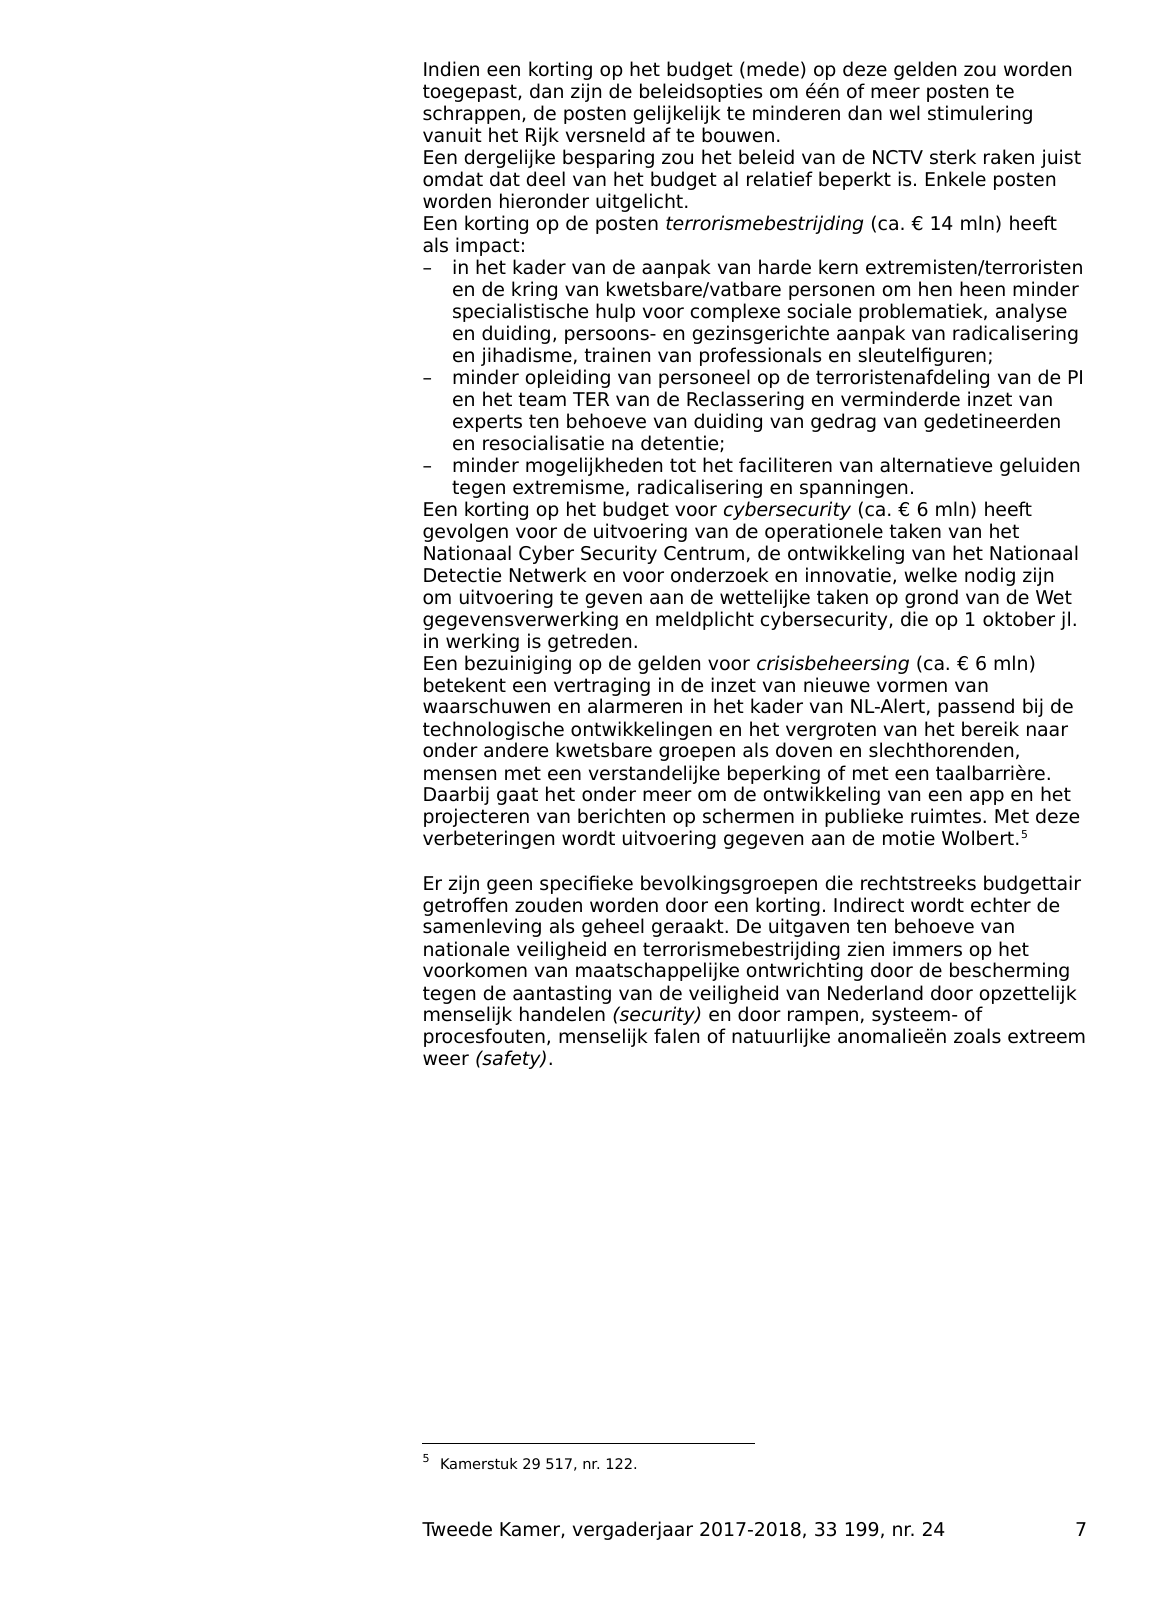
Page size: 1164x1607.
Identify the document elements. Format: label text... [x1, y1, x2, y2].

text Er zijn geen specifieke bevolkingsgroepen die rechtstreeks budgettair getroffen zouden worden door een korting. Indirect wordt echter de samenleving als geheel geraakt. De uitgaven ten behoeve van nationale veiligheid en terrorismebestrijding zien immers op het voorkomen van maatschappelijke ontwrichting door de bescherming tegen de aantasting van de veiligheid van Nederland door opzettelijk menselijk handelen (security) en door rampen, systeem- of procesfouten, menselijk falen of natuurlijke anomalieën zoals extreem weer (safety). [422, 872, 1087, 1070]
text Een korting op de posten terrorismebestrijding (ca. € 14 mln) heeft als impact: [422, 213, 1087, 257]
text – minder opleiding van personeel op de terroristenafdeling van de PI en het team TER van de Reclassering en verminderde inzet van experts ten behoeve van duiding van gedrag van gedetineerden en resocialisatie na detentie; [422, 367, 1087, 455]
text Een dergelijke besparing zou het beleid van de NCTV sterk raken juist omdat dat deel van het budget al relatief beperkt is. Enkele posten worden hieronder uitgelicht. [422, 147, 1087, 213]
text Indien een korting op het budget (mede) op deze gelden zou worden toegepast, dan zijn de beleidsopties om één of meer posten te schrappen, de posten gelijkelijk te minderen dan wel stimulering vanuit het Rijk versneld af te bouwen. [422, 59, 1087, 147]
text – minder mogelijkheden tot het faciliteren van alternatieve geluiden tegen extremisme, radicalisering en spanningen. [422, 455, 1087, 499]
text Een bezuiniging op de gelden voor crisisbeheersing (ca. € 6 mln) betekent een vertraging in de inzet van nieuwe vormen van waarschuwen en alarmeren in het kader van NL-Alert, passend bij de technologische ontwikkelingen en het vergroten van het bereik naar onder andere kwetsbare groepen als doven en slechthorenden, mensen met een verstandelijke beperking of met een taalbarrière. Daarbij gaat het onder meer om de ontwikkeling van een app en het projecteren van berichten op schermen in publieke ruimtes. Met deze verbeteringen wordt uitvoering gegeven aan de motie Wolbert. [422, 652, 1087, 850]
text Een korting op het budget voor cybersecurity (ca. € 6 mln) heeft gevolgen voor de uitvoering van de operationele taken van het Nationaal Cyber Security Centrum, de ontwikkeling van het Nationaal Detectie Netwerk en voor onderzoek en innovatie, welke nodig zijn om uitvoering te geven aan de wettelijke taken op grond van de Wet gegevensverwerking en meldplicht cybersecurity, die op 1 oktober jl. in werking is getreden. [422, 499, 1087, 652]
text Kamerstuk 29 517, nr. 122. [422, 1452, 1087, 1474]
text – in het kader van de aanpak van harde kern extremisten/terroristen en de kring van kwetsbare/vatbare personen om hen heen minder specialistische hulp voor complexe sociale problematiek, analyse en duiding, persoons- en gezinsgerichte aanpak van radicalisering en jihadisme, trainen van professionals en sleutelfiguren; [422, 257, 1087, 367]
